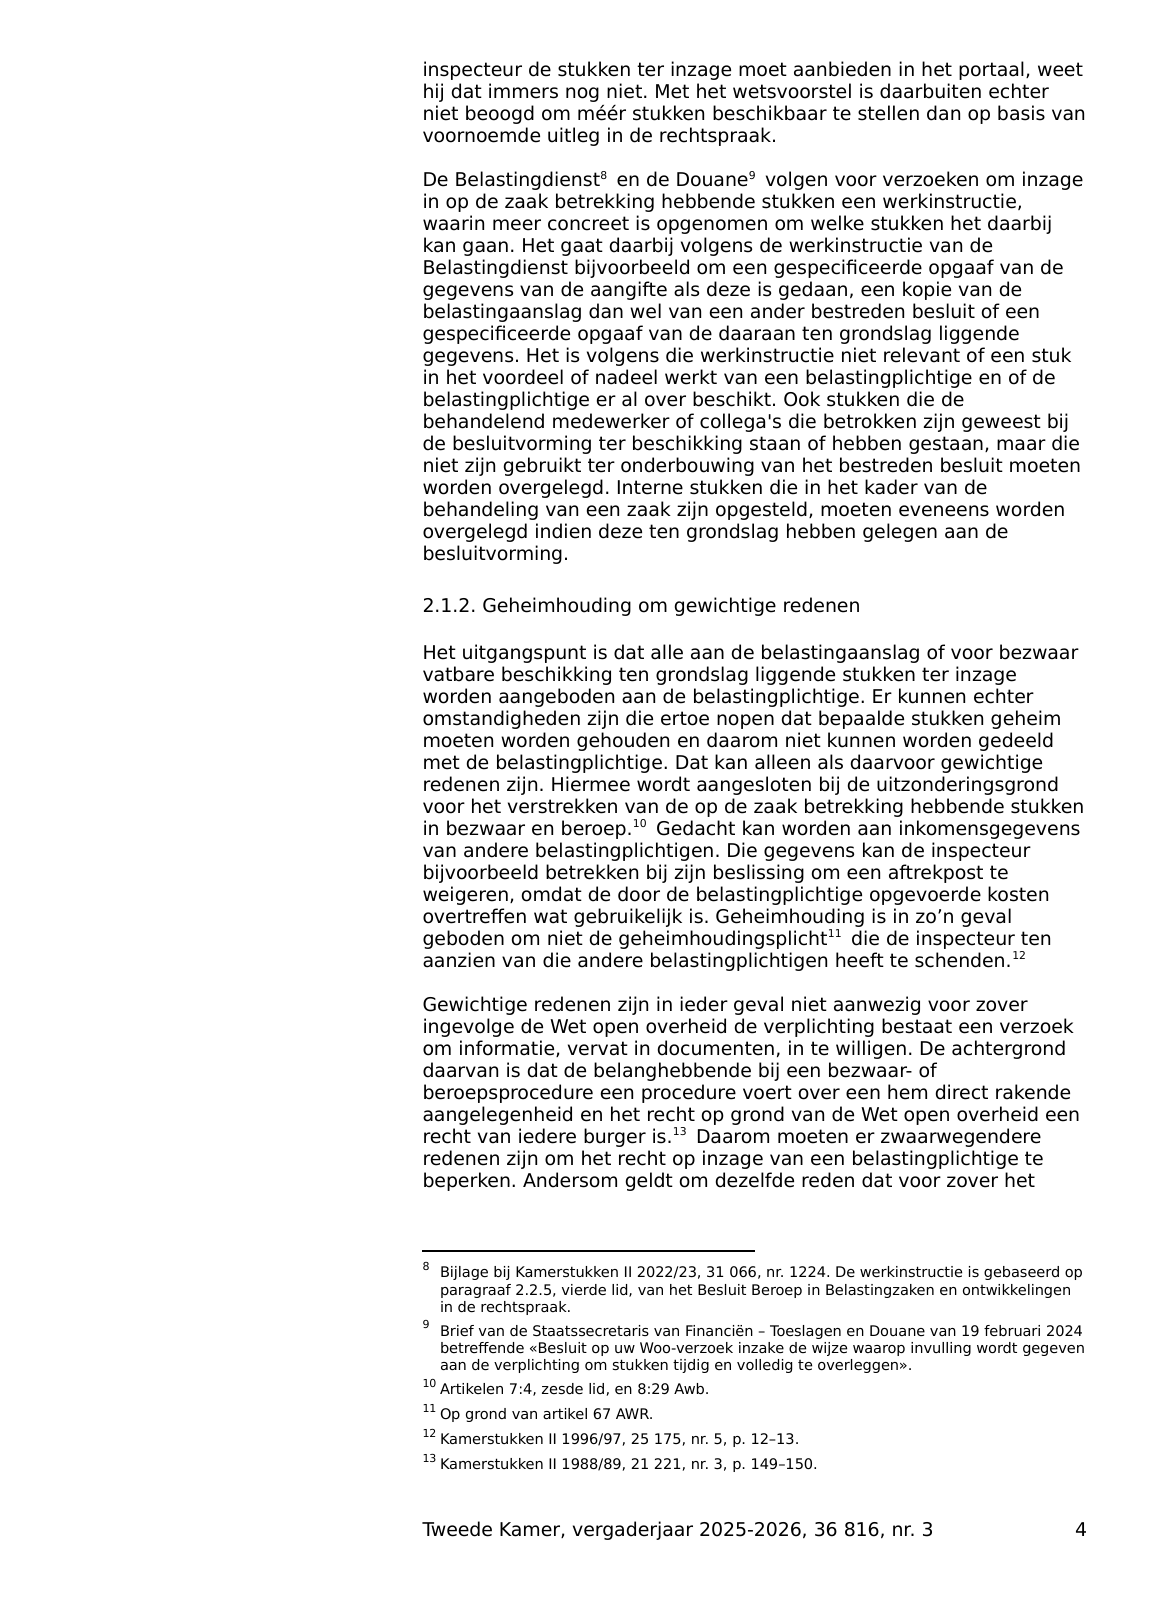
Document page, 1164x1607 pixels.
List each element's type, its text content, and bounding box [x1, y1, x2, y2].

text Kamerstukken II 1996/97, 25 175, nr. 5, p. 12–13. [422, 1427, 1087, 1449]
text De Belastingdienst en de Douane volgen voor verzoeken om inzage in op de zaak betrekking hebbende stukken een werkinstructie, waarin meer concreet is opgenomen om welke stukken het daarbij kan gaan. Het gaat daarbij volgens de werkinstructie van de Belastingdienst bijvoorbeeld om een gespecificeerde opgaaf van de gegevens van de aangifte als deze is gedaan, een kopie van de belastingaanslag dan wel van een ander bestreden besluit of een gespecificeerde opgaaf van de daaraan ten grondslag liggende gegevens. Het is volgens die werkinstructie niet relevant of een stuk in het voordeel of nadeel werkt van een belastingplichtige en of de belastingplichtige er al over beschikt. Ook stukken die de behandelend medewerker of collega's die betrokken zijn geweest bij de besluitvorming ter beschikking staan of hebben gestaan, maar die niet zijn gebruikt ter onderbouwing van het bestreden besluit moeten worden overgelegd. Interne stukken die in het kader van de behandeling van een zaak zijn opgesteld, moeten eveneens worden overgelegd indien deze ten grondslag hebben gelegen aan de besluitvorming. [422, 169, 1087, 565]
text Bijlage bij Kamerstukken II 2022/23, 31 066, nr. 1224. De werkinstructie is gebaseerd op paragraaf 2.2.5, vierde lid, van het Besluit Beroep in Belastingzaken en ontwikkelingen in de rechtspraak. [422, 1260, 1087, 1316]
text Artikelen 7:4, zesde lid, en 8:29 Awb. [422, 1377, 1087, 1399]
text Het uitgangspunt is dat alle aan de belastingaanslag of voor bezwaar vatbare beschikking ten grondslag liggende stukken ter inzage worden aangeboden aan de belastingplichtige. Er kunnen echter omstandigheden zijn die ertoe nopen dat bepaalde stukken geheim moeten worden gehouden en daarom niet kunnen worden gedeeld met de belastingplichtige. Dat kan alleen als daarvoor gewichtige redenen zijn. Hiermee wordt aangesloten bij de uitzonderingsgrond voor het verstrekken van de op de zaak betrekking hebbende stukken in bezwaar en beroep. Gedacht kan worden aan inkomensgegevens van andere belastingplichtigen. Die gegevens kan de inspecteur bijvoorbeeld betrekken bij zijn beslissing om een aftrekpost te weigeren, omdat de door de belastingplichtige opgevoerde kosten overtreffen wat gebruikelijk is. Geheimhouding is in zo’n geval geboden om niet de geheimhoudingsplicht die de inspecteur ten aanzien van die andere belastingplichtigen heeft te schenden. [422, 642, 1087, 971]
text Op grond van artikel 67 AWR. [422, 1402, 1087, 1424]
text Gewichtige redenen zijn in ieder geval niet aanwezig voor zover ingevolge de Wet open overheid de verplichting bestaat een verzoek om informatie, vervat in documenten, in te willigen. De achtergrond daarvan is dat de belanghebbende bij een bezwaar- of beroepsprocedure een procedure voert over een hem direct rakende aangelegenheid en het recht op grond van de Wet open overheid een recht van iedere burger is. Daarom moeten er zwaarwegendere redenen zijn om het recht op inzage van een belastingplichtige te beperken. Andersom geldt om dezelfde reden dat voor zover het [422, 994, 1087, 1191]
subtitle 2.1.2. Geheimhouding om gewichtige redenen [422, 595, 1087, 617]
text Brief van de Staatssecretaris van Financiën – Toeslagen en Douane van 19 februari 2024 betreffende «Besluit op uw Woo-verzoek inzake de wijze waarop invulling wordt gegeven aan de verplichting om stukken tijdig en volledig te overleggen». [422, 1318, 1087, 1374]
text Kamerstukken II 1988/89, 21 221, nr. 3, p. 149–150. [422, 1452, 1087, 1474]
text inspecteur de stukken ter inzage moet aanbieden in het portaal, weet hij dat immers nog niet. Met het wetsvoorstel is daarbuiten echter niet beoogd om méér stukken beschikbaar te stellen dan op basis van voornoemde uitleg in de rechtspraak. [422, 59, 1087, 147]
